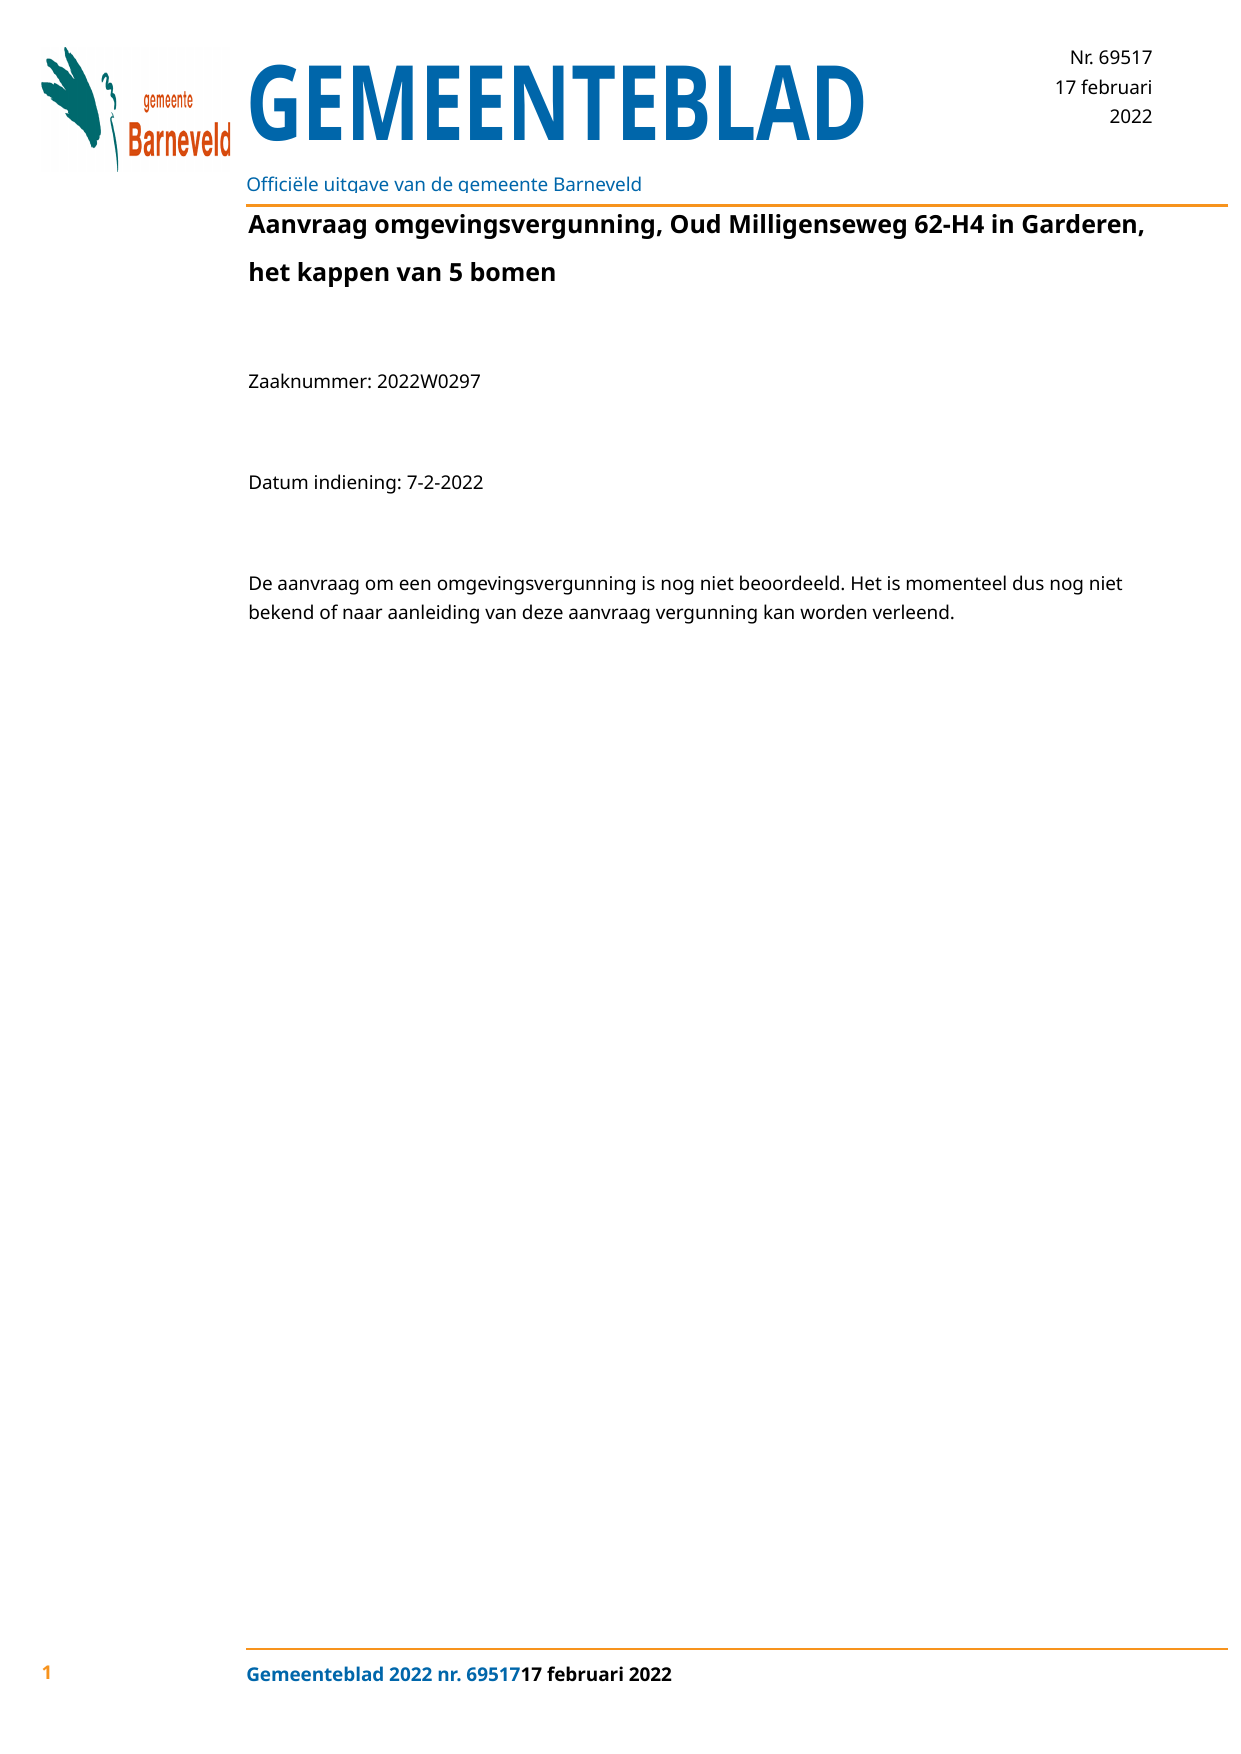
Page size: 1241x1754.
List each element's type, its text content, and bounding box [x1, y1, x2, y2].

text De aanvraag om een omgevingsvergunning is nog niet beoordeeld. Het is momenteel dus nog niet bekend of naar aanleiding van deze aanvraag vergunning kan worden verleend. [248, 570, 1152, 625]
text Aanvraag omgevingsvergunning, Oud Milligenseweg 62-H4 in Garderen, het kappen van 5 bomen [248, 207, 1152, 288]
text Datum indiening: 7-2-2022 [248, 469, 1152, 495]
text Zaaknummer: 2022W0297 [248, 368, 1152, 394]
picture [41, 47, 231, 172]
